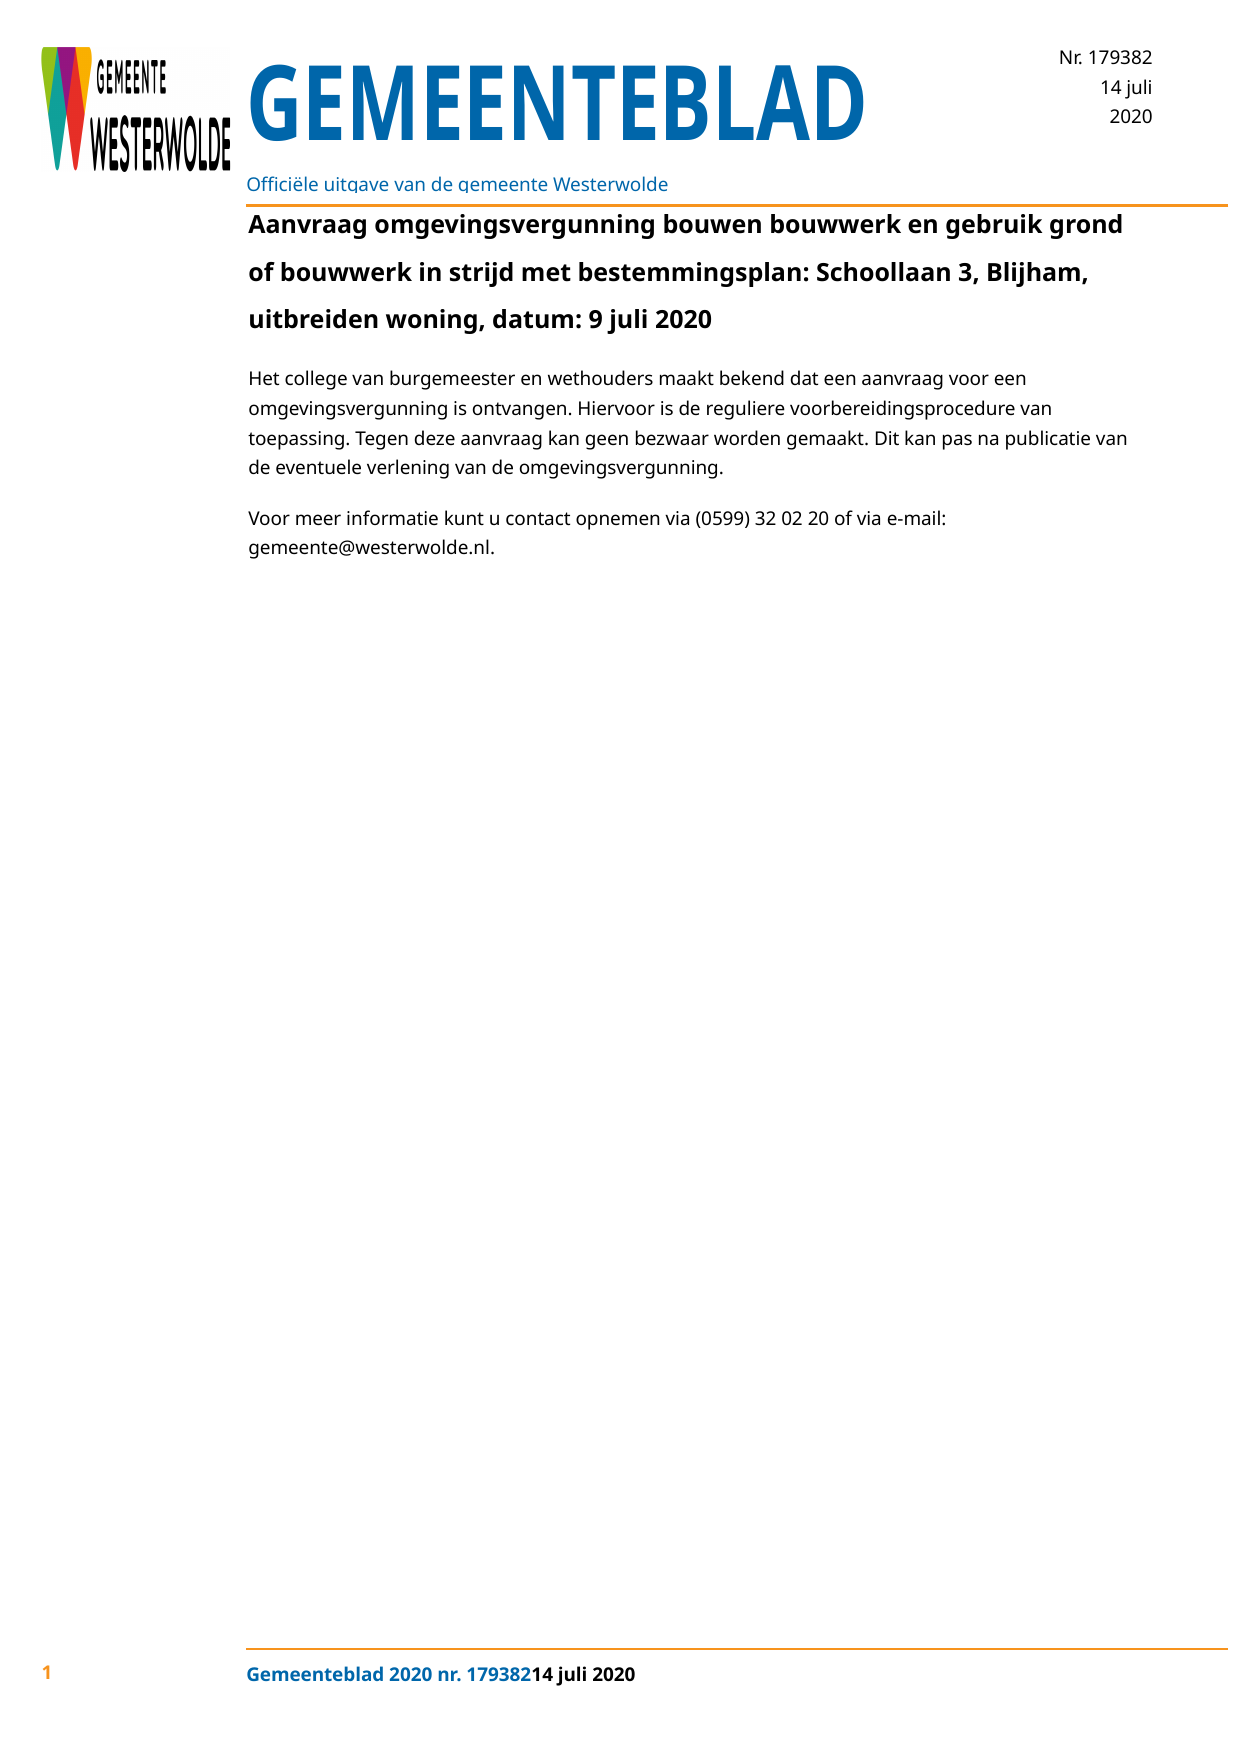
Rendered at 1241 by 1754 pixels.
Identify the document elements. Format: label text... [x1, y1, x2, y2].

text Het college van burgemeester en wethouders maakt bekend dat een aanvraag voor een omgevingsvergunning is ontvangen. Hiervoor is de reguliere voorbereidingsprocedure van toepassing. Tegen deze aanvraag kan geen bezwaar worden gemaakt. Dit kan pas na publicatie van de eventuele verlening van de omgevingsvergunning. [248, 366, 1152, 480]
text Aanvraag omgevingsvergunning bouwen bouwwerk en gebruik grond of bouwwerk in strijd met bestemmingsplan: Schoollaan 3, Blijham, uitbreiden woning, datum: 9 juli 2020 [248, 207, 1152, 336]
text Voor meer informatie kunt u contact opnemen via (0599) 32 02 20 of via e-mail: gemeente@westerwolde.nl. [248, 505, 1152, 560]
picture [41, 47, 231, 172]
